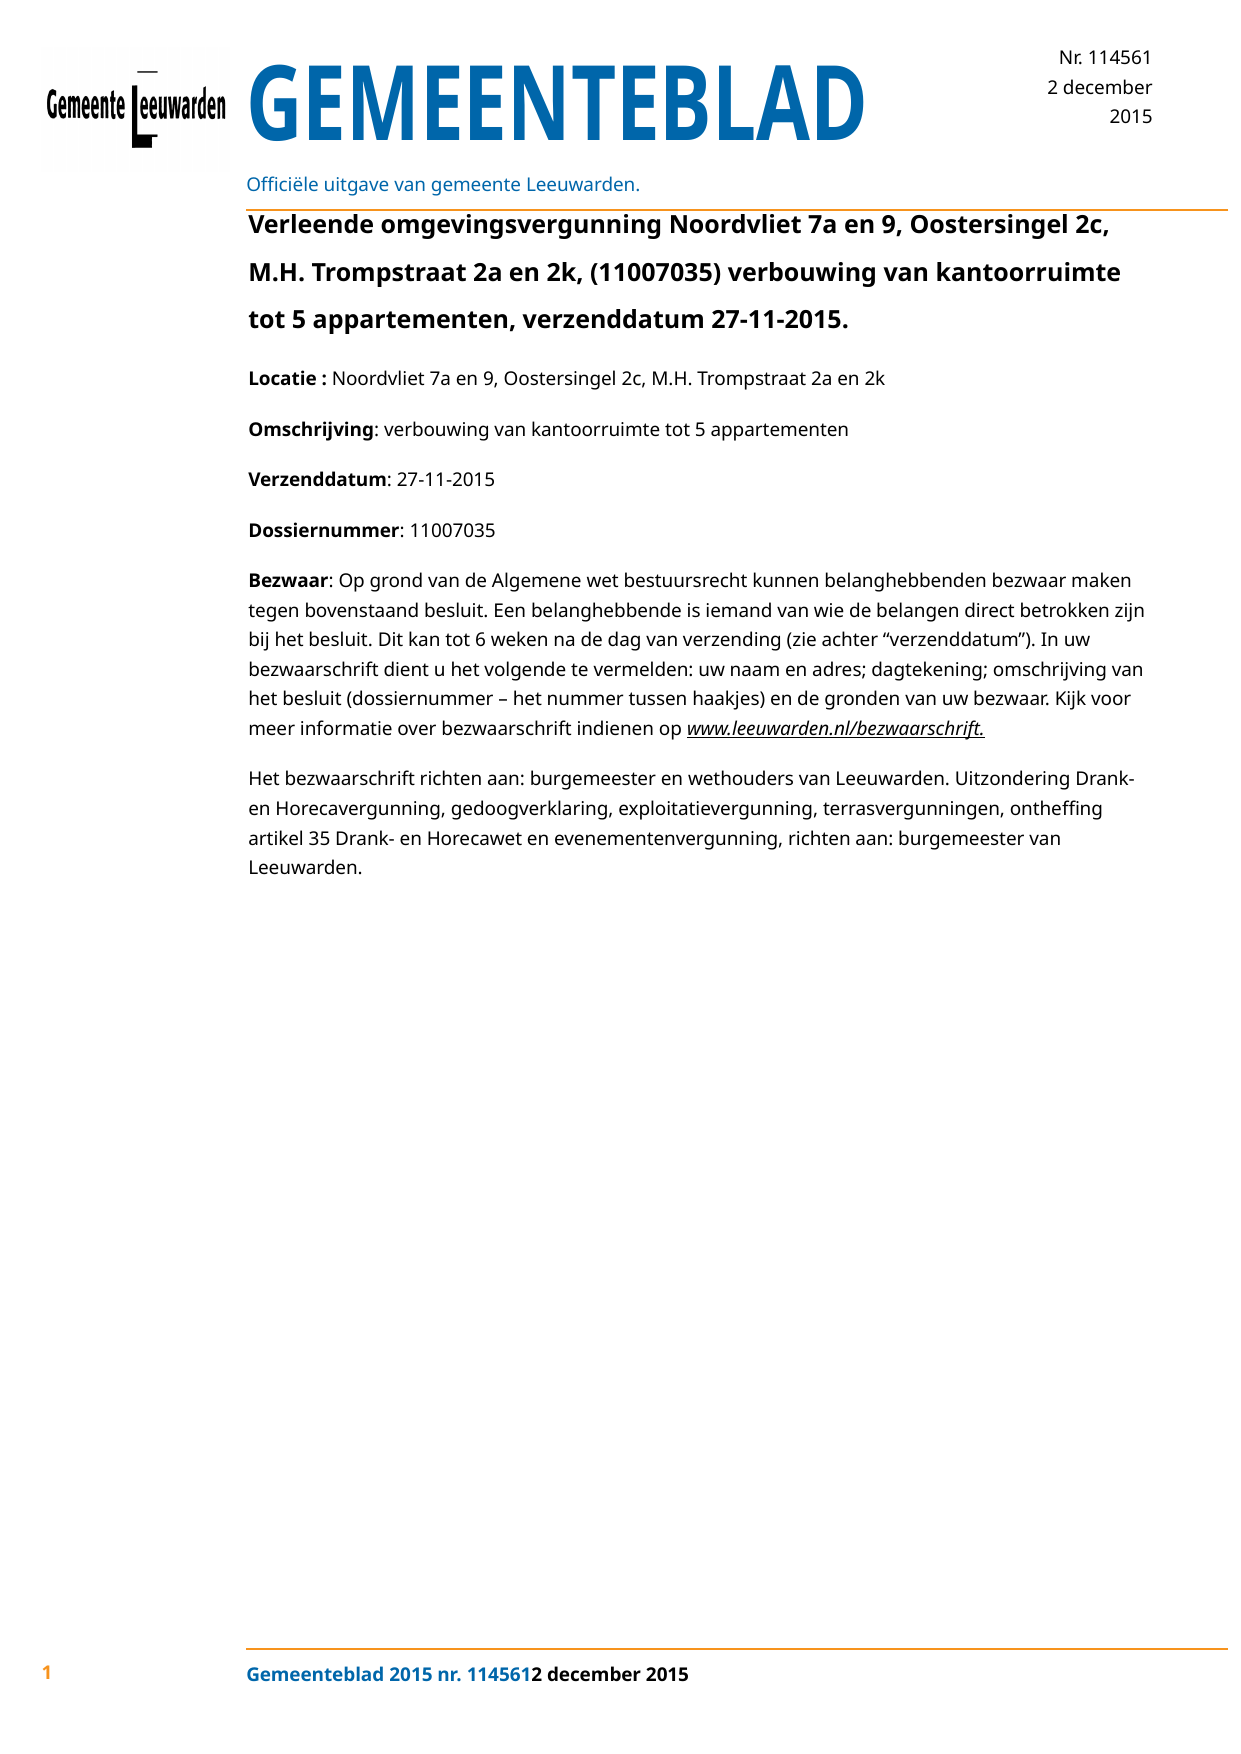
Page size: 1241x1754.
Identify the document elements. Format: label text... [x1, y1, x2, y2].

text Omschrijving: verbouwing van kantoorruimte tot 5 appartementen [248, 416, 1152, 442]
text Locatie : Noordvliet 7a en 9, Oostersingel 2c, M.H. Trompstraat 2a en 2k [248, 366, 1152, 391]
text Het bezwaarschrift richten aan: burgemeester en wethouders van Leeuwarden. Uitzondering Drank- en Horecavergunning, gedoogverklaring, exploitatievergunning, terrasvergunningen, ontheffing artikel 35 Drank- en Horecawet en evenementenvergunning, richten aan: burgemeester van Leeuwarden. [248, 766, 1152, 880]
text Verleende omgevingsvergunning Noordvliet 7a en 9, Oostersingel 2c, M.H. Trompstraat 2a en 2k, (11007035) verbouwing van kantoorruimte tot 5 appartementen, verzenddatum 27-11-2015. [248, 211, 1152, 336]
text Verzenddatum: 27-11-2015 [248, 466, 1152, 492]
text Dossiernummer: 11007035 [248, 517, 1152, 542]
picture [41, 47, 231, 172]
text Bezwaar: Op grond van de Algemene wet bestuursrecht kunnen belanghebbenden bezwaar maken tegen bovenstaand besluit. Een belanghebbende is iemand van wie de belangen direct betrokken zijn bij het besluit. Dit kan tot 6 weken na de dag van verzending (zie achter “verzenddatum”). In uw bezwaarschrift dient u het volgende te vermelden: uw naam en adres; dagtekening; omschrijving van het besluit (dossiernummer – het nummer tussen haakjes) en de gronden van uw bezwaar. Kijk voor meer informatie over bezwaarschrift indienen op www.leeuwarden.nl/bezwaarschrift. [248, 567, 1152, 741]
